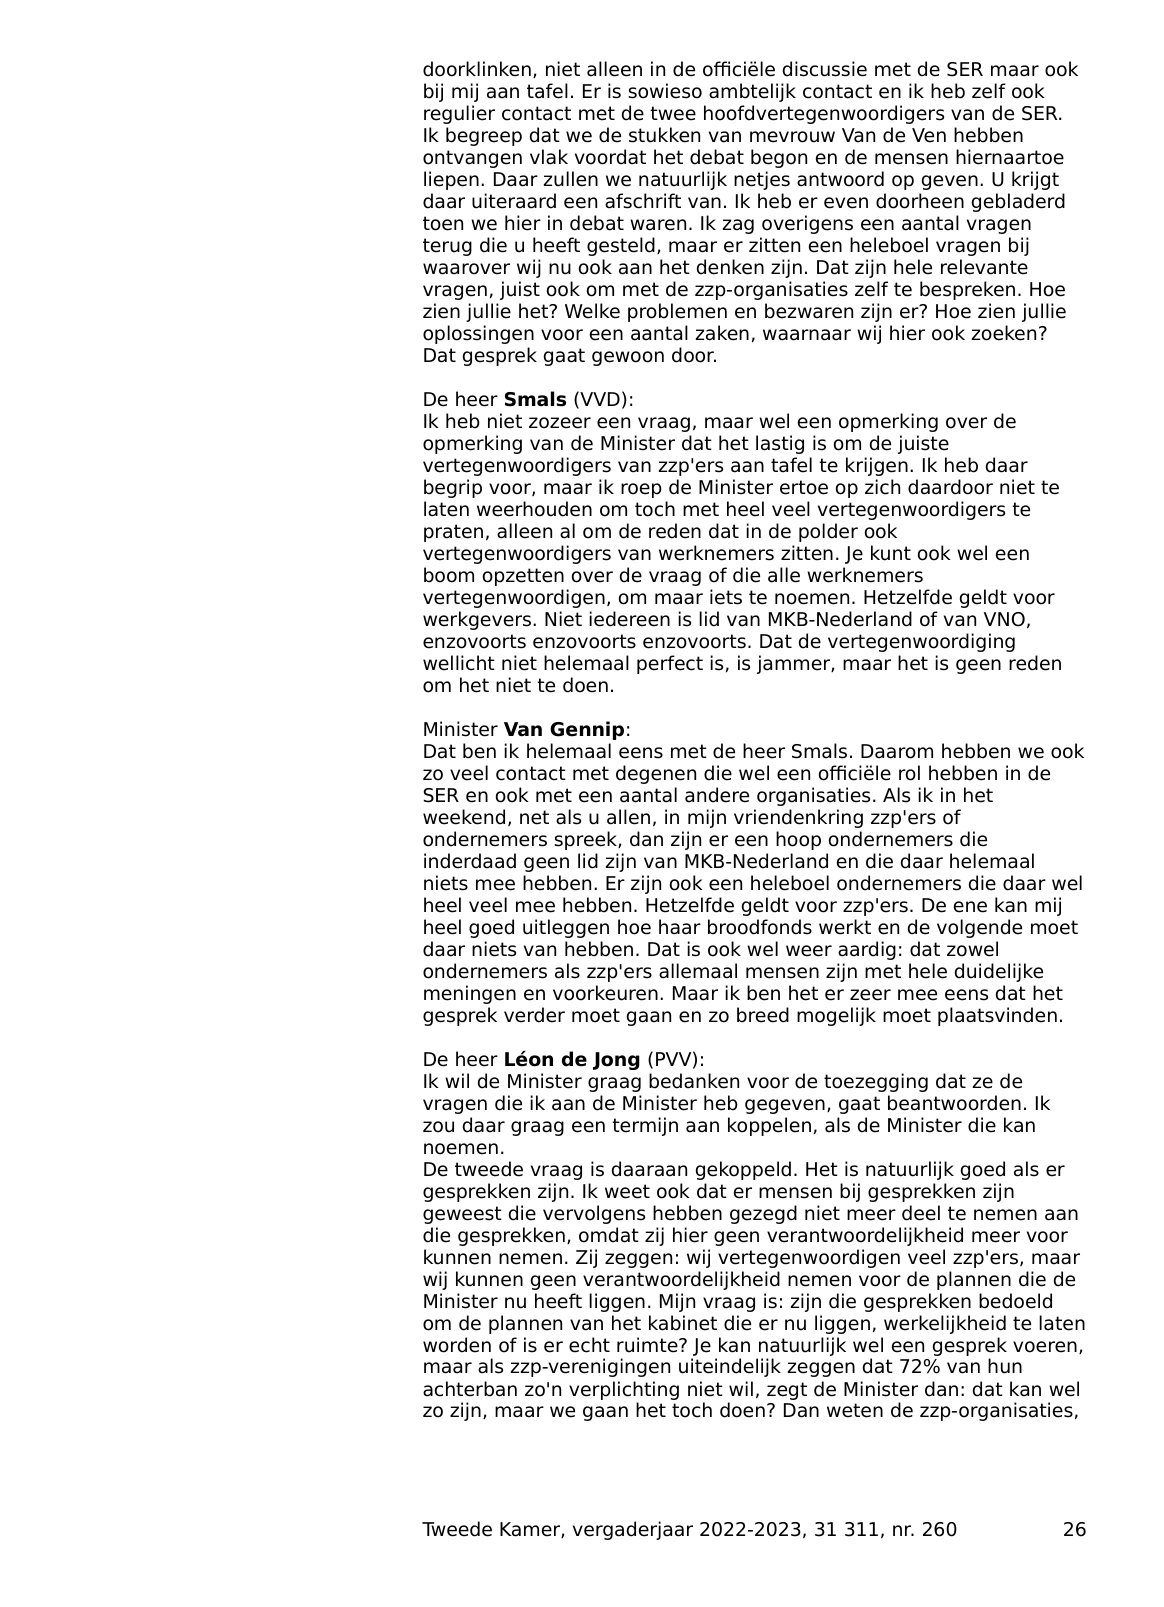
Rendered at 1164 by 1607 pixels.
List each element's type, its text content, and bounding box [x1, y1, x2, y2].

text De heer Smals (VVD): [422, 389, 1087, 411]
text Ik begreep dat we de stukken van mevrouw Van de Ven hebben ontvangen vlak voordat het debat begon en de mensen hiernaartoe liepen. Daar zullen we natuurlijk netjes antwoord op geven. U krijgt daar uiteraard een afschrift van. Ik heb er even doorheen gebladerd toen we hier in debat waren. Ik zag overigens een aantal vragen terug die u heeft gesteld, maar er zitten een heleboel vragen bij waarover wij nu ook aan het denken zijn. Dat zijn hele relevante vragen, juist ook om met de zzp-organisaties zelf te bespreken. Hoe zien jullie het? Welke problemen en bezwaren zijn er? Hoe zien jullie oplossingen voor een aantal zaken, waarnaar wij hier ook zoeken? Dat gesprek gaat gewoon door. [422, 125, 1087, 367]
text Dat ben ik helemaal eens met de heer Smals. Daarom hebben we ook zo veel contact met degenen die wel een officiële rol hebben in de SER en ook met een aantal andere organisaties. Als ik in het weekend, net als u allen, in mijn vriendenkring zzp'ers of ondernemers spreek, dan zijn er een hoop ondernemers die inderdaad geen lid zijn van MKB-Nederland en die daar helemaal niets mee hebben. Er zijn ook een heleboel ondernemers die daar wel heel veel mee hebben. Hetzelfde geldt voor zzp'ers. De ene kan mij heel goed uitleggen hoe haar broodfonds werkt en de volgende moet daar niets van hebben. Dat is ook wel weer aardig: dat zowel ondernemers als zzp'ers allemaal mensen zijn met hele duidelijke meningen en voorkeuren. Maar ik ben het er zeer mee eens dat het gesprek verder moet gaan en zo breed mogelijk moet plaatsvinden. [422, 741, 1087, 1027]
text De tweede vraag is daaraan gekoppeld. Het is natuurlijk goed als er gesprekken zijn. Ik weet ook dat er mensen bij gesprekken zijn geweest die vervolgens hebben gezegd niet meer deel te nemen aan die gesprekken, omdat zij hier geen verantwoordelijkheid meer voor kunnen nemen. Zij zeggen: wij vertegenwoordigen veel zzp'ers, maar wij kunnen geen verantwoordelijkheid nemen voor de plannen die de Minister nu heeft liggen. Mijn vraag is: zijn die gesprekken bedoeld om de plannen van het kabinet die er nu liggen, werkelijkheid te laten worden of is er echt ruimte? Je kan natuurlijk wel een gesprek voeren, maar als zzp-verenigingen uiteindelijk zeggen dat 72% van hun achterban zo'n verplichting niet wil, zegt de Minister dan: dat kan wel zo zijn, maar we gaan het toch doen? Dan weten de zzp-organisaties, [422, 1159, 1087, 1422]
text Minister Van Gennip: [422, 719, 1087, 741]
text De heer Léon de Jong (PVV): [422, 1049, 1087, 1071]
text doorklinken, niet alleen in de officiële discussie met de SER maar ook bij mij aan tafel. Er is sowieso ambtelijk contact en ik heb zelf ook regulier contact met de twee hoofdvertegenwoordigers van de SER. [422, 59, 1087, 125]
text Ik wil de Minister graag bedanken voor de toezegging dat ze de vragen die ik aan de Minister heb gegeven, gaat beantwoorden. Ik zou daar graag een termijn aan koppelen, als de Minister die kan noemen. [422, 1071, 1087, 1159]
text Ik heb niet zozeer een vraag, maar wel een opmerking over de opmerking van de Minister dat het lastig is om de juiste vertegenwoordigers van zzp'ers aan tafel te krijgen. Ik heb daar begrip voor, maar ik roep de Minister ertoe op zich daardoor niet te laten weerhouden om toch met heel veel vertegenwoordigers te praten, alleen al om de reden dat in de polder ook vertegenwoordigers van werknemers zitten. Je kunt ook wel een boom opzetten over de vraag of die alle werknemers vertegenwoordigen, om maar iets te noemen. Hetzelfde geldt voor werkgevers. Niet iedereen is lid van MKB-Nederland of van VNO, enzovoorts enzovoorts enzovoorts. Dat de vertegenwoordiging wellicht niet helemaal perfect is, is jammer, maar het is geen reden om het niet te doen. [422, 411, 1087, 697]
